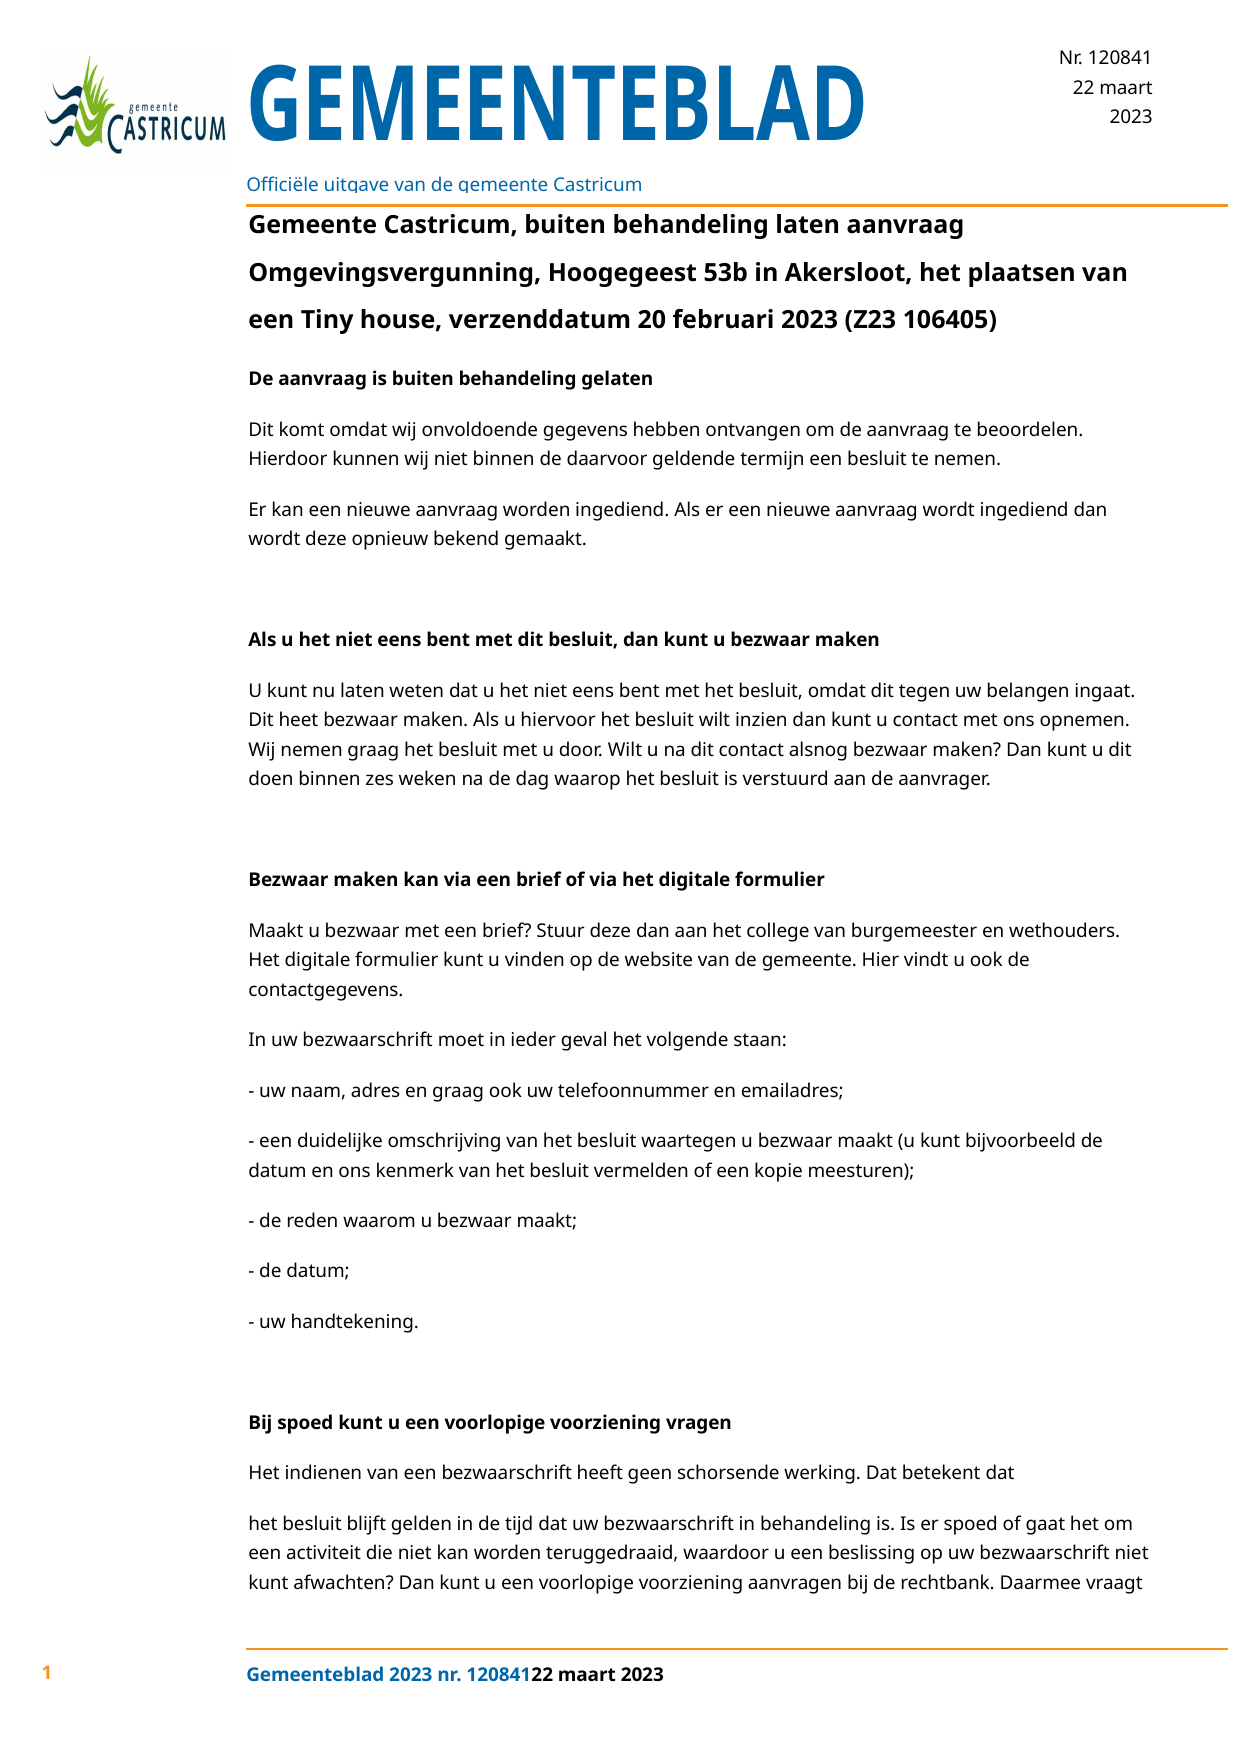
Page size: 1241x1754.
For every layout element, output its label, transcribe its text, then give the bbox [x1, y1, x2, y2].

text Bij spoed kunt u een voorlopige voorziening vragen [248, 1409, 1152, 1434]
text Als u het niet eens bent met dit besluit, dan kunt u bezwaar maken [248, 626, 1152, 652]
text Er kan een nieuwe aanvraag worden ingediend. Als er een nieuwe aanvraag wordt ingediend dan wordt deze opnieuw bekend gemaakt. [248, 496, 1152, 551]
text - uw handtekening. [248, 1308, 1152, 1334]
text Gemeente Castricum, buiten behandeling laten aanvraag Omgevingsvergunning, Hoogegeest 53b in Akersloot, het plaatsen van een Tiny house, verzenddatum 20 februari 2023 (Z23 106405) [248, 207, 1152, 336]
picture [41, 47, 231, 172]
text - de datum; [248, 1258, 1152, 1283]
text Dit komt omdat wij onvoldoende gegevens hebben ontvangen om de aanvraag te beoordelen. Hierdoor kunnen wij niet binnen de daarvoor geldende termijn een besluit te nemen. [248, 416, 1152, 471]
text U kunt nu laten weten dat u het niet eens bent met het besluit, omdat dit tegen uw belangen ingaat. Dit heet bezwaar maken. Als u hiervoor het besluit wilt inzien dan kunt u contact met ons opnemen. Wij nemen graag het besluit met u door. Wilt u na dit contact alsnog bezwaar maken? Dan kunt u dit doen binnen zes weken na de dag waarop het besluit is verstuurd aan de aanvrager. [248, 677, 1152, 791]
text Bezwaar maken kan via een brief of via het digitale formulier [248, 866, 1152, 892]
text - een duidelijke omschrijving van het besluit waartegen u bezwaar maakt (u kunt bijvoorbeeld de datum en ons kenmerk van het besluit vermelden of een kopie meesturen); [248, 1127, 1152, 1182]
text het besluit blijft gelden in de tijd dat uw bezwaarschrift in behandeling is. Is er spoed of gaat het om een activiteit die niet kan worden teruggedraaid, waardoor u een beslissing op uw bezwaarschrift niet kunt afwachten? Dan kunt u een voorlopige voorziening aanvragen bij de rechtbank. Daarmee vraagt [248, 1510, 1152, 1594]
text In uw bezwaarschrift moet in ieder geval het volgende staan: [248, 1026, 1152, 1052]
text - uw naam, adres en graag ook uw telefoonnummer en emailadres; [248, 1077, 1152, 1102]
text De aanvraag is buiten behandeling gelaten [248, 366, 1152, 391]
text Maakt u bezwaar met een brief? Stuur deze dan aan het college van burgemeester en wethouders. Het digitale formulier kunt u vinden op de website van de gemeente. Hier vindt u ook de contactgegevens. [248, 917, 1152, 1002]
text Het indienen van een bezwaarschrift heeft geen schorsende werking. Dat betekent dat [248, 1459, 1152, 1485]
text - de reden waarom u bezwaar maakt; [248, 1207, 1152, 1233]
